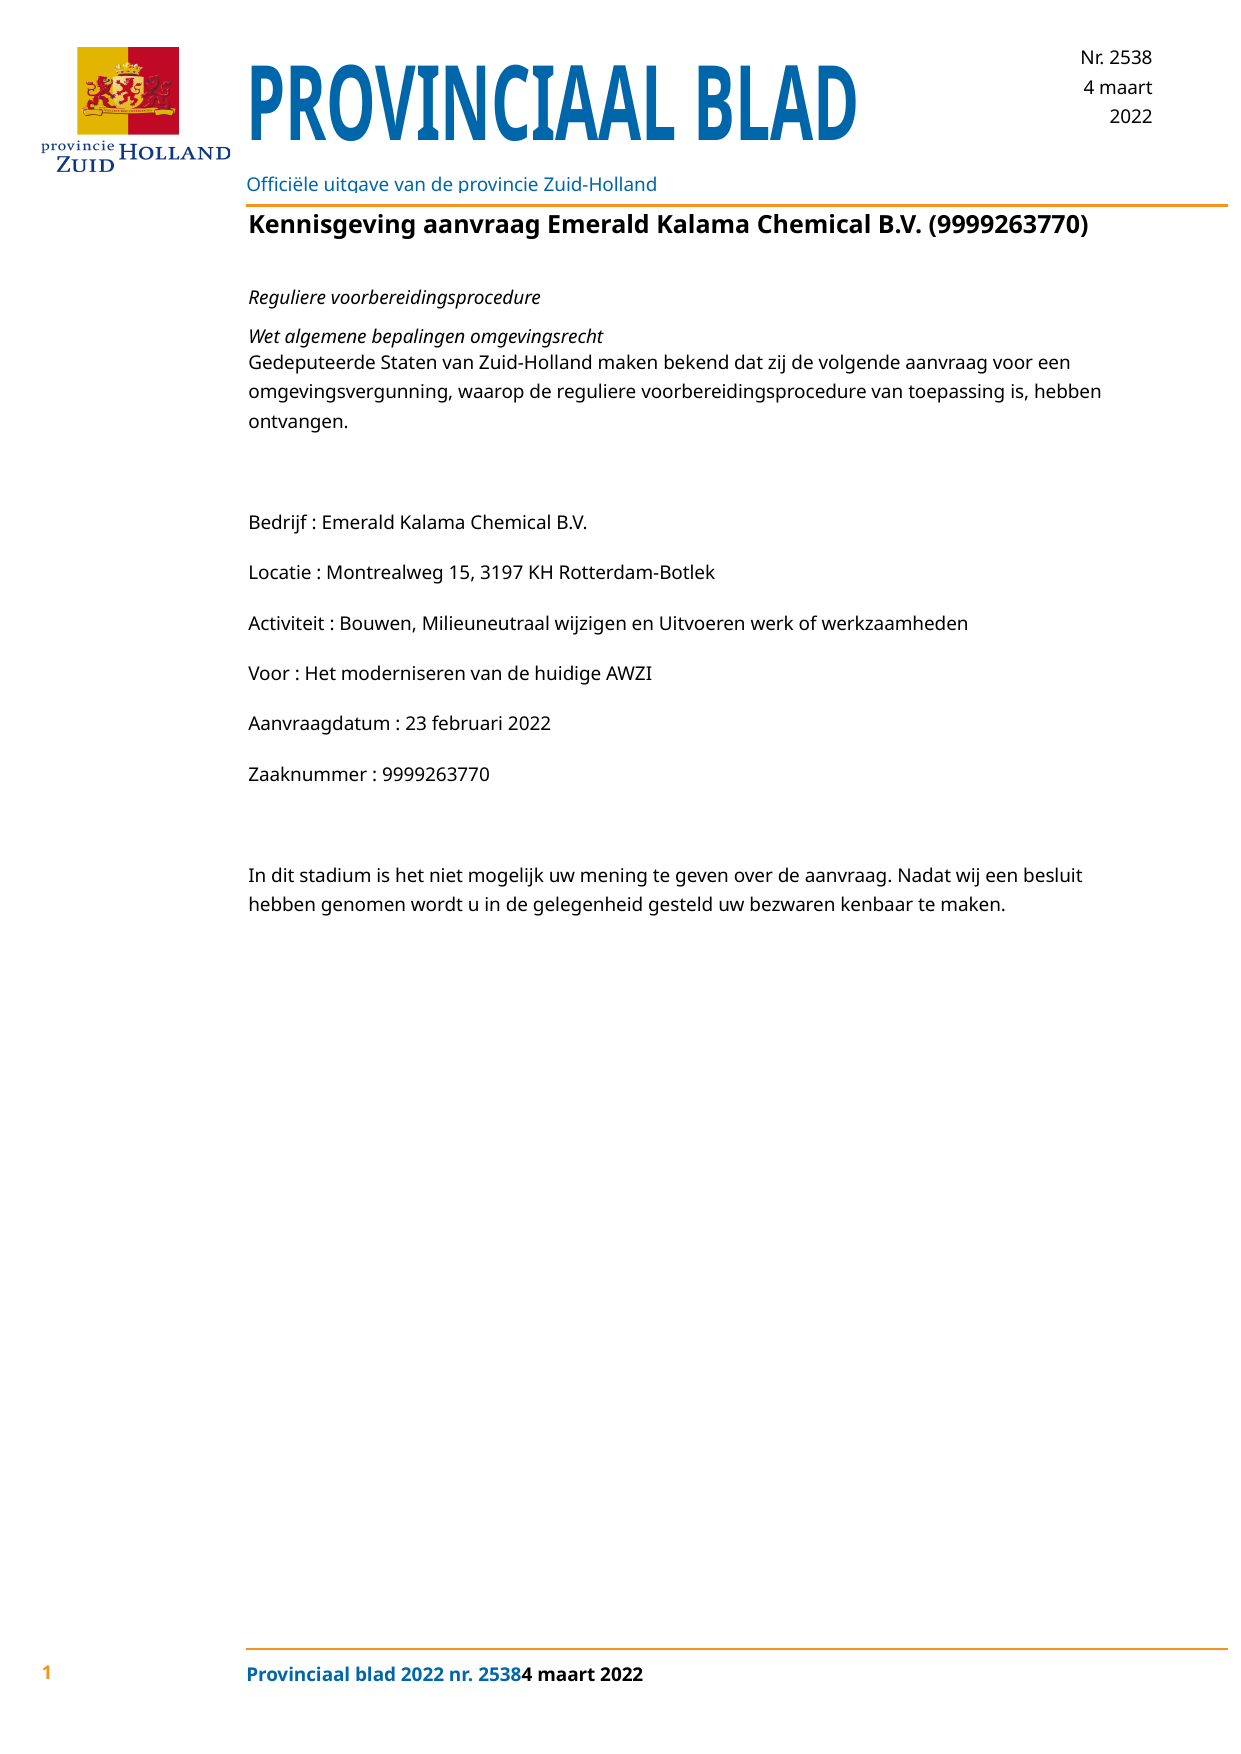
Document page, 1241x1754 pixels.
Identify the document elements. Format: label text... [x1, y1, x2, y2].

text Wet algemene bepalingen omgevingsrecht [248, 323, 1152, 349]
text Reguliere voorbereidingsprocedure [248, 284, 1152, 309]
text Aanvraagdatum : 23 februari 2022 [248, 711, 1152, 736]
picture [41, 47, 231, 172]
text Voor : Het moderniseren van de huidige AWZI [248, 660, 1152, 686]
text In dit stadium is het niet mogelijk uw mening te geven over de aanvraag. Nadat wij een besluit hebben genomen wordt u in de gelegenheid gesteld uw bezwaren kenbaar te maken. [248, 862, 1152, 917]
text Bedrijf : Emerald Kalama Chemical B.V. [248, 509, 1152, 534]
text Gedeputeerde Staten van Zuid-Holland maken bekend dat zij de volgende aanvraag voor een omgevingsvergunning, waarop de reguliere voorbereidingsprocedure van toepassing is, hebben ontvangen. [248, 349, 1152, 434]
text Locatie : Montrealweg 15, 3197 KH Rotterdam-Botlek [248, 559, 1152, 585]
text Kennisgeving aanvraag Emerald Kalama Chemical B.V. (9999263770) [248, 207, 1152, 241]
text Activiteit : Bouwen, Milieuneutraal wijzigen en Uitvoeren werk of werkzaamheden [248, 610, 1152, 635]
text Zaaknummer : 9999263770 [248, 761, 1152, 787]
